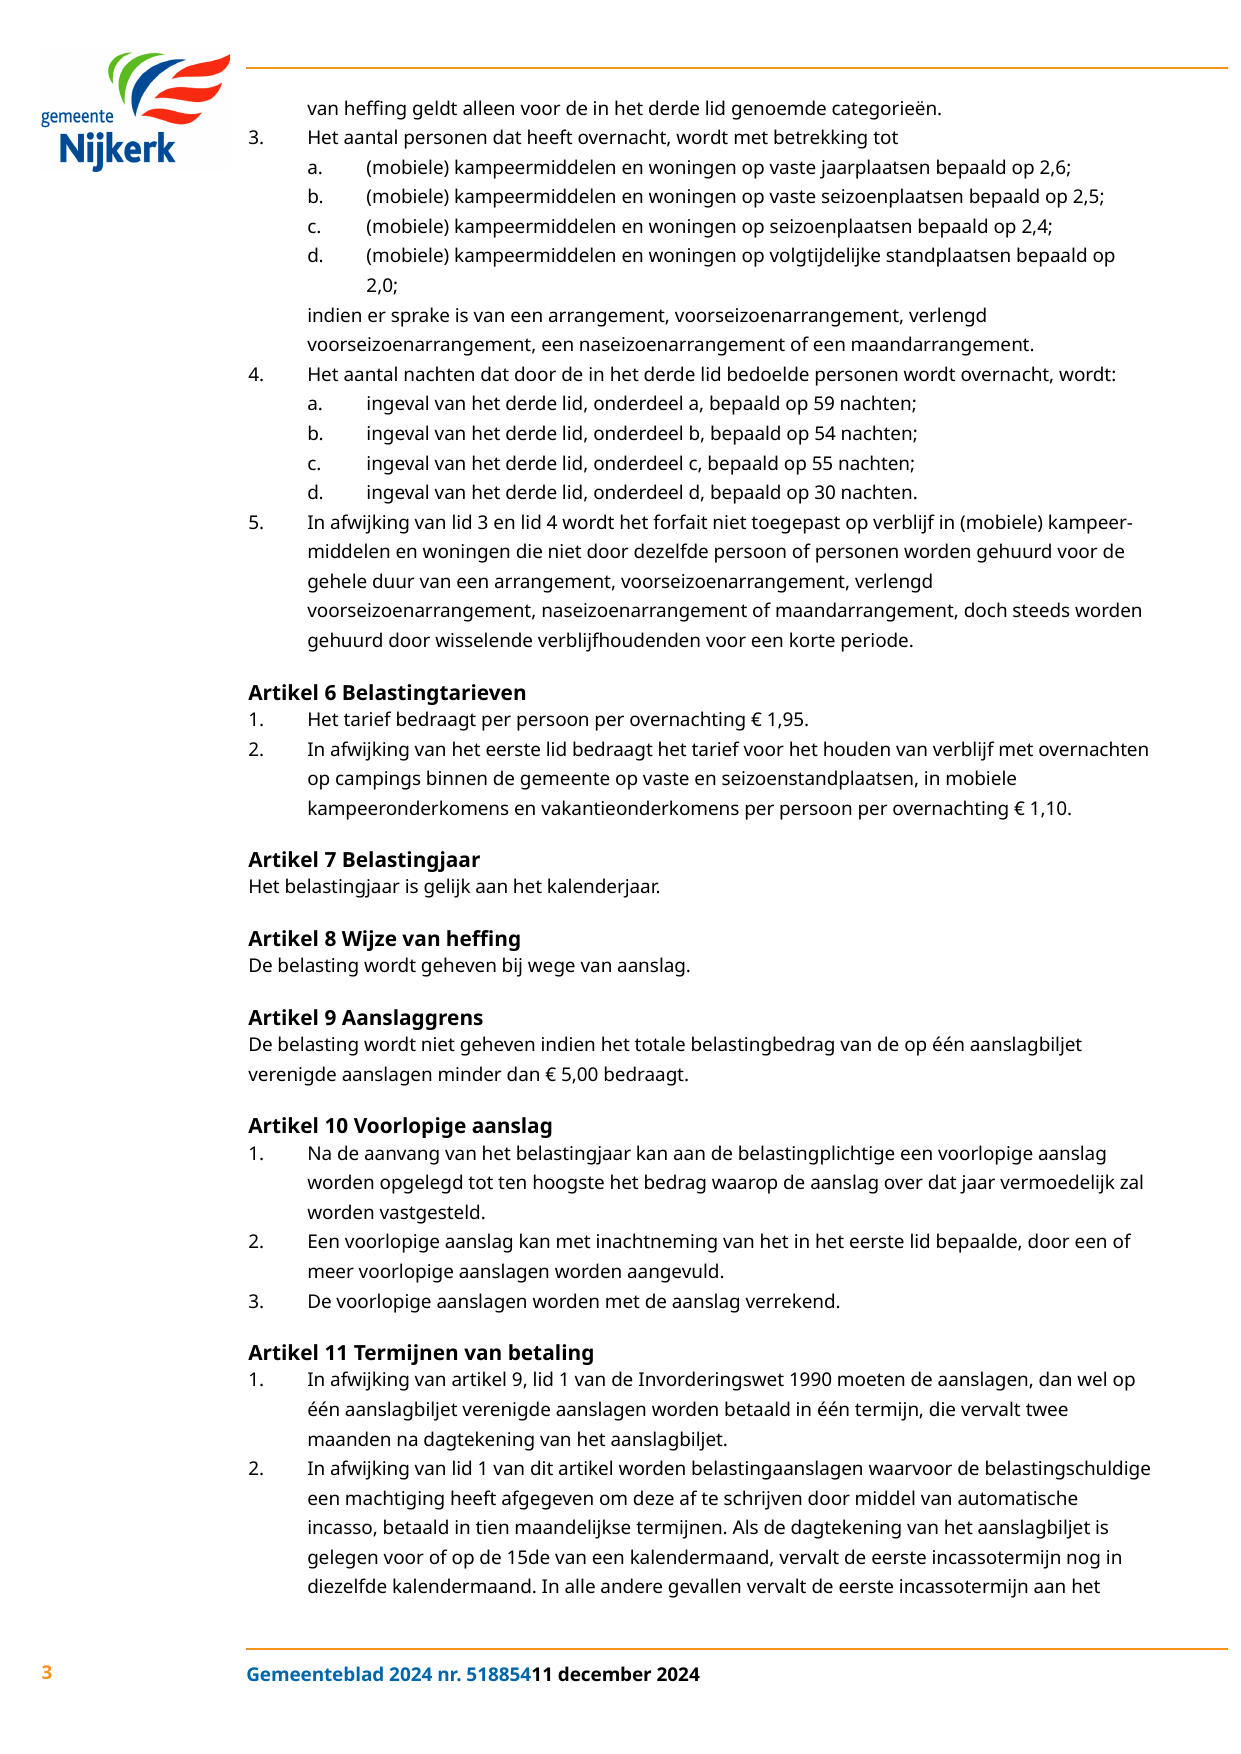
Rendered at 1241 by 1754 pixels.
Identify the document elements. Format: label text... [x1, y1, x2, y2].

list Het tarief bedraagt per persoon per overnachting € 1,95. [248, 706, 1152, 732]
list (mobiele) kampeermiddelen en woningen op volgtijdelijke standplaatsen bepaald op 2,0; [307, 243, 1152, 298]
list (mobiele) kampeermiddelen en woningen op vaste jaarplaatsen bepaald op 2,6; [307, 154, 1152, 180]
list In afwijking van artikel 9, lid 1 van de Invorderingswet 1990 moeten de aanslagen, dan wel op één aanslagbiljet verenigde aanslagen worden betaald in één termijn, die vervalt twee maanden na dagtekening van het aanslagbiljet. [248, 1367, 1152, 1452]
list Het aantal nachten dat door de in het derde lid bedoelde personen wordt overnacht, wordt: [248, 361, 1152, 387]
text Het belastingjaar is gelijk aan het kalenderjaar. [248, 874, 1152, 899]
text Artikel 7 Belastingjaar [248, 845, 1152, 874]
text Artikel 11 Termijnen van betaling [248, 1338, 1152, 1367]
list (mobiele) kampeermiddelen en woningen op vaste seizoenplaatsen bepaald op 2,5; [307, 183, 1152, 209]
list In afwijking van lid 1 van dit artikel worden belastingaanslagen waarvoor de belastingschuldige een machtiging heeft afgegeven om deze af te schrijven door middel van automatische incasso, betaald in tien maandelijkse termijnen. Als de dagtekening van het aanslagbiljet is gelegen voor of op de 15de van een kalendermaand, vervalt de eerste incassotermijn nog in diezelfde kalendermaand. In alle andere gevallen vervalt de eerste incassotermijn aan het [248, 1455, 1152, 1599]
list ingeval van het derde lid, onderdeel a, bepaald op 59 nachten; [307, 391, 1152, 416]
list ingeval van het derde lid, onderdeel d, bepaald op 30 nachten. [307, 479, 1152, 505]
list van heffing geldt alleen voor de in het derde lid genoemde categorieën. [248, 95, 1152, 121]
list (mobiele) kampeermiddelen en woningen op seizoenplaatsen bepaald op 2,4; [307, 213, 1152, 239]
picture [41, 47, 231, 172]
list Een voorlopige aanslag kan met inachtneming van het in het eerste lid bepaalde, door een of meer voorlopige aanslagen worden aangevuld. [248, 1229, 1152, 1284]
text De belasting wordt geheven bij wege van aanslag. [248, 953, 1152, 978]
list ingeval van het derde lid, onderdeel c, bepaald op 55 nachten; [307, 450, 1152, 476]
list Het aantal personen dat heeft overnacht, wordt met betrekking tot [248, 124, 1152, 150]
list ingeval van het derde lid, onderdeel b, bepaald op 54 nachten; [307, 420, 1152, 446]
text Artikel 10 Voorlopige aanslag [248, 1111, 1152, 1140]
list Na de aanvang van het belastingjaar kan aan de belastingplichtige een voorlopige aanslag worden opgelegd tot ten hoogste het bedrag waarop de aanslag over dat jaar vermoedelijk zal worden vastgesteld. [248, 1140, 1152, 1225]
list In afwijking van het eerste lid bedraagt het tarief voor het houden van verblijf met overnachten op campings binnen de gemeente op vaste en seizoenstandplaatsen, in mobiele kampeeronderkomens en vakantieonderkomens per persoon per overnachting € 1,10. [248, 736, 1152, 821]
text De belasting wordt niet geheven indien het totale belastingbedrag van de op één aanslagbiljet verenigde aanslagen minder dan € 5,00 bedraagt. [248, 1031, 1152, 1087]
list De voorlopige aanslagen worden met de aanslag verrekend. [248, 1288, 1152, 1313]
text Artikel 9 Aanslaggrens [248, 1003, 1152, 1031]
list In afwijking van lid 3 en lid 4 wordt het forfait niet toegepast op verblijf in (mobiele) kampeer- middelen en woningen die niet door dezelfde persoon of personen worden gehuurd voor de gehele duur van een arrangement, voorseizoenarrangement, verlengd voorseizoenarrangement, naseizoenarrangement of maandarrangement, doch steeds worden gehuurd door wisselende verblijfhoudenden voor een korte periode. [248, 509, 1152, 653]
text Artikel 8 Wijze van heffing [248, 924, 1152, 953]
text Artikel 6 Belastingtarieven [248, 678, 1152, 706]
list indien er sprake is van een arrangement, voorseizoenarrangement, verlengd voorseizoenarrangement, een naseizoenarrangement of een maandarrangement. [248, 302, 1152, 357]
